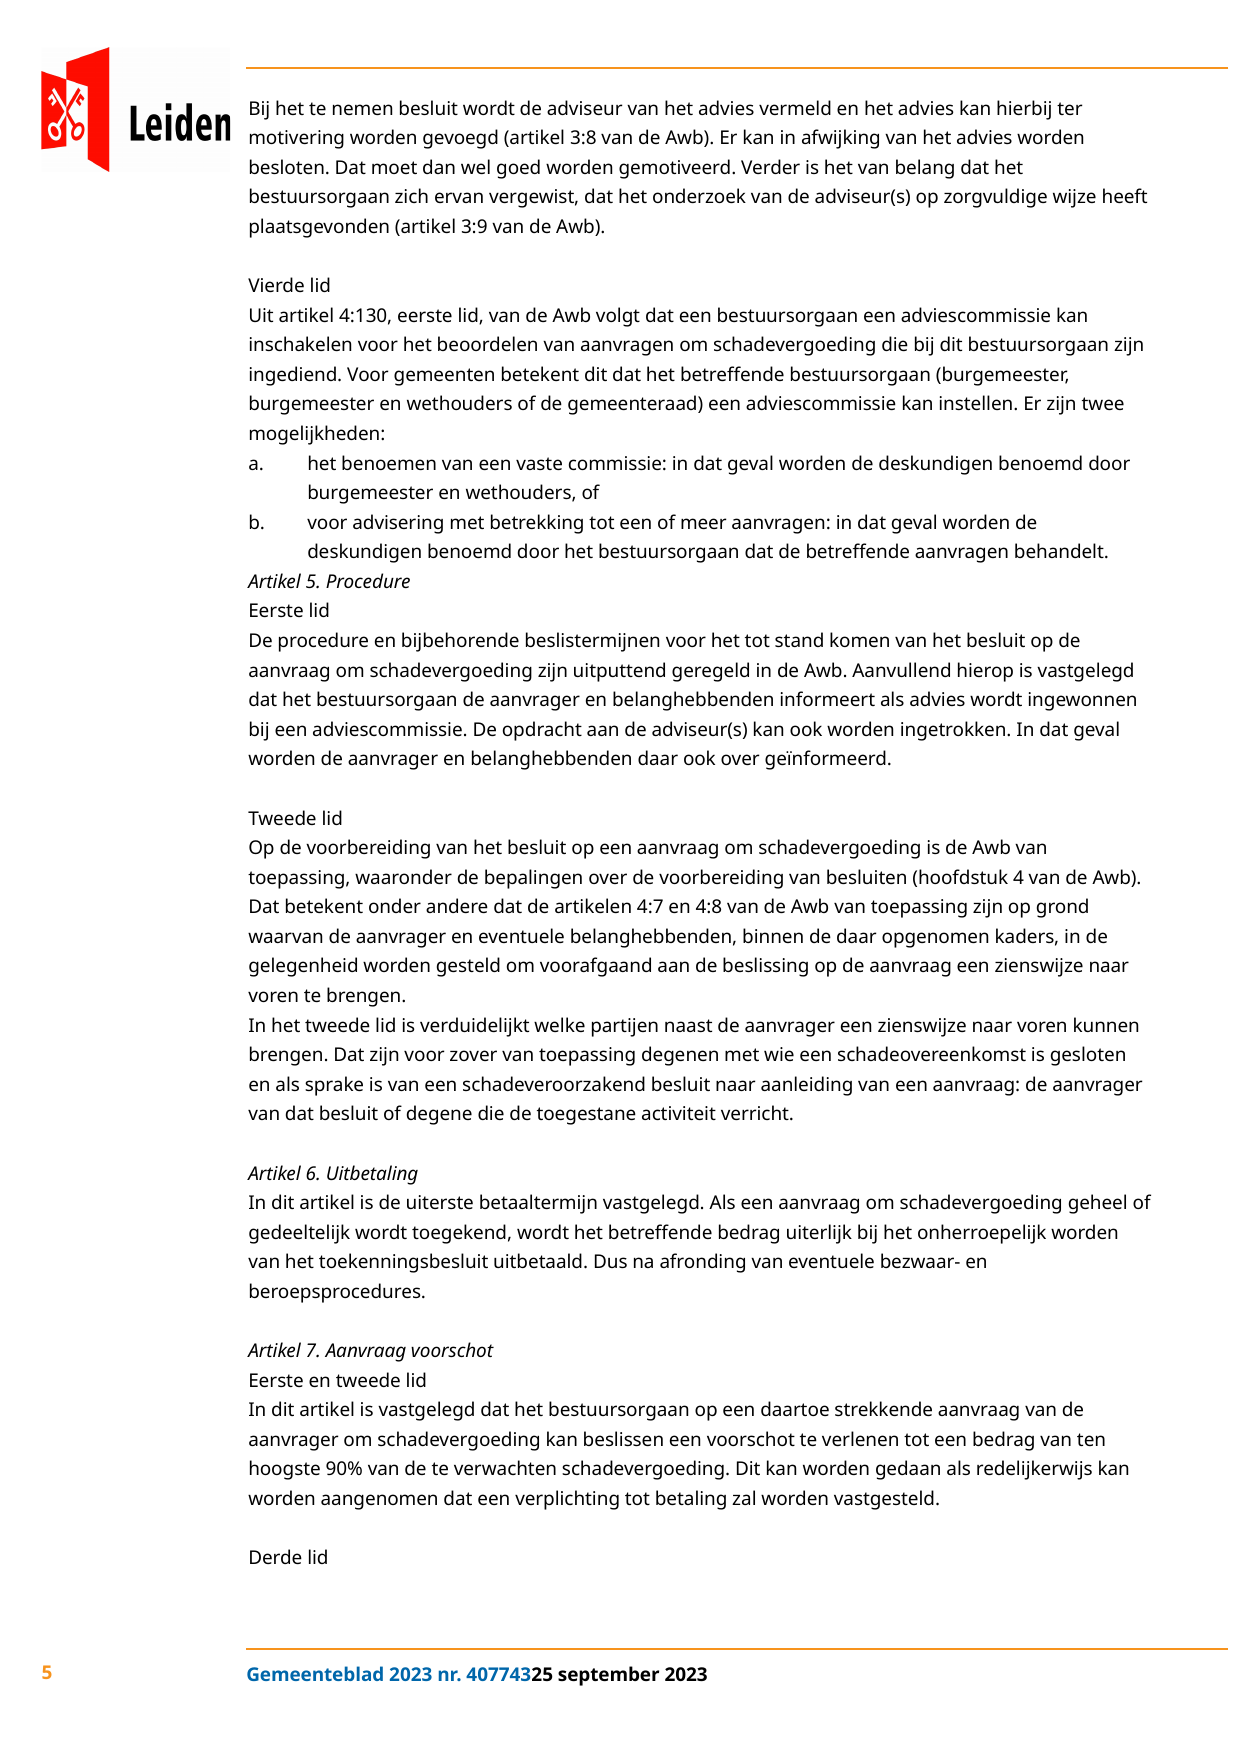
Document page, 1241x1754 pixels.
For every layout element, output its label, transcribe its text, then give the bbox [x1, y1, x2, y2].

text Uit artikel 4:130, eerste lid, van de Awb volgt dat een bestuursorgaan een adviescommissie kan inschakelen voor het beoordelen van aanvragen om schadevergoeding die bij dit bestuursorgaan zijn ingediend. Voor gemeenten betekent dit dat het betreffende bestuursorgaan (burgemeester, burgemeester en wethouders of de gemeenteraad) een adviescommissie kan instellen. Er zijn twee mogelijkheden: [248, 302, 1152, 446]
text Artikel 7. Aanvraag voorschot [248, 1337, 1152, 1363]
text In dit artikel is de uiterste betaaltermijn vastgelegd. Als een aanvraag om schadevergoeding geheel of gedeeltelijk wordt toegekend, wordt het betreffende bedrag uiterlijk bij het onherroepelijk worden van het toekenningsbesluit uitbetaald. Dus na afronding van eventuele bezwaar- en beroepsprocedures. [248, 1189, 1152, 1304]
text Op de voorbereiding van het besluit op een aanvraag om schadevergoeding is de Awb van toepassing, waaronder de bepalingen over de voorbereiding van besluiten (hoofdstuk 4 van de Awb). Dat betekent onder andere dat de artikelen 4:7 en 4:8 van de Awb van toepassing zijn op grond waarvan de aanvrager en eventuele belanghebbenden, binnen de daar opgenomen kaders, in de gelegenheid worden gesteld om voorafgaand aan de beslissing op de aanvraag een zienswijze naar voren te brengen. [248, 834, 1152, 1008]
text Artikel 6. Uitbetaling [248, 1160, 1152, 1186]
list het benoemen van een vaste commissie: in dat geval worden de deskundigen benoemd door burgemeester en wethouders, of [248, 450, 1152, 505]
text De procedure en bijbehorende beslistermijnen voor het tot stand komen van het besluit op de aanvraag om schadevergoeding zijn uitputtend geregeld in de Awb. Aanvullend hierop is vastgelegd dat het bestuursorgaan de aanvrager en belanghebbenden informeert als advies wordt ingewonnen bij een adviescommissie. De opdracht aan de adviseur(s) kan ook worden ingetrokken. In dat geval worden de aanvrager en belanghebbenden daar ook over geïnformeerd. [248, 627, 1152, 771]
text Artikel 5. Procedure [248, 568, 1152, 594]
text Eerste lid [248, 598, 1152, 623]
list voor advisering met betrekking tot een of meer aanvragen: in dat geval worden de deskundigen benoemd door het bestuursorgaan dat de betreffende aanvragen behandelt. [248, 509, 1152, 564]
text Vierde lid [248, 272, 1152, 298]
text Derde lid [248, 1544, 1152, 1570]
picture [41, 47, 231, 172]
text In dit artikel is vastgelegd dat het bestuursorgaan op een daartoe strekkende aanvraag van de aanvrager om schadevergoeding kan beslissen een voorschot te verlenen tot een bedrag van ten hoogste 90% van de te verwachten schadevergoeding. Dit kan worden gedaan als redelijkerwijs kan worden aangenomen dat een verplichting tot betaling zal worden vastgesteld. [248, 1396, 1152, 1511]
text In het tweede lid is verduidelijkt welke partijen naast de aanvrager een zienswijze naar voren kunnen brengen. Dat zijn voor zover van toepassing degenen met wie een schadeovereenkomst is gesloten en als sprake is van een schadeveroorzakend besluit naar aanleiding van een aanvraag: de aanvrager van dat besluit of degene die de toegestane activiteit verricht. [248, 1012, 1152, 1126]
text Tweede lid [248, 805, 1152, 831]
text Eerste en tweede lid [248, 1367, 1152, 1393]
text Bij het te nemen besluit wordt de adviseur van het advies vermeld en het advies kan hierbij ter motivering worden gevoegd (artikel 3:8 van de Awb). Er kan in afwijking van het advies worden besloten. Dat moet dan wel goed worden gemotiveerd. Verder is het van belang dat het bestuursorgaan zich ervan vergewist, dat het onderzoek van de adviseur(s) op zorgvuldige wijze heeft plaatsgevonden (artikel 3:9 van de Awb). [248, 95, 1152, 239]
